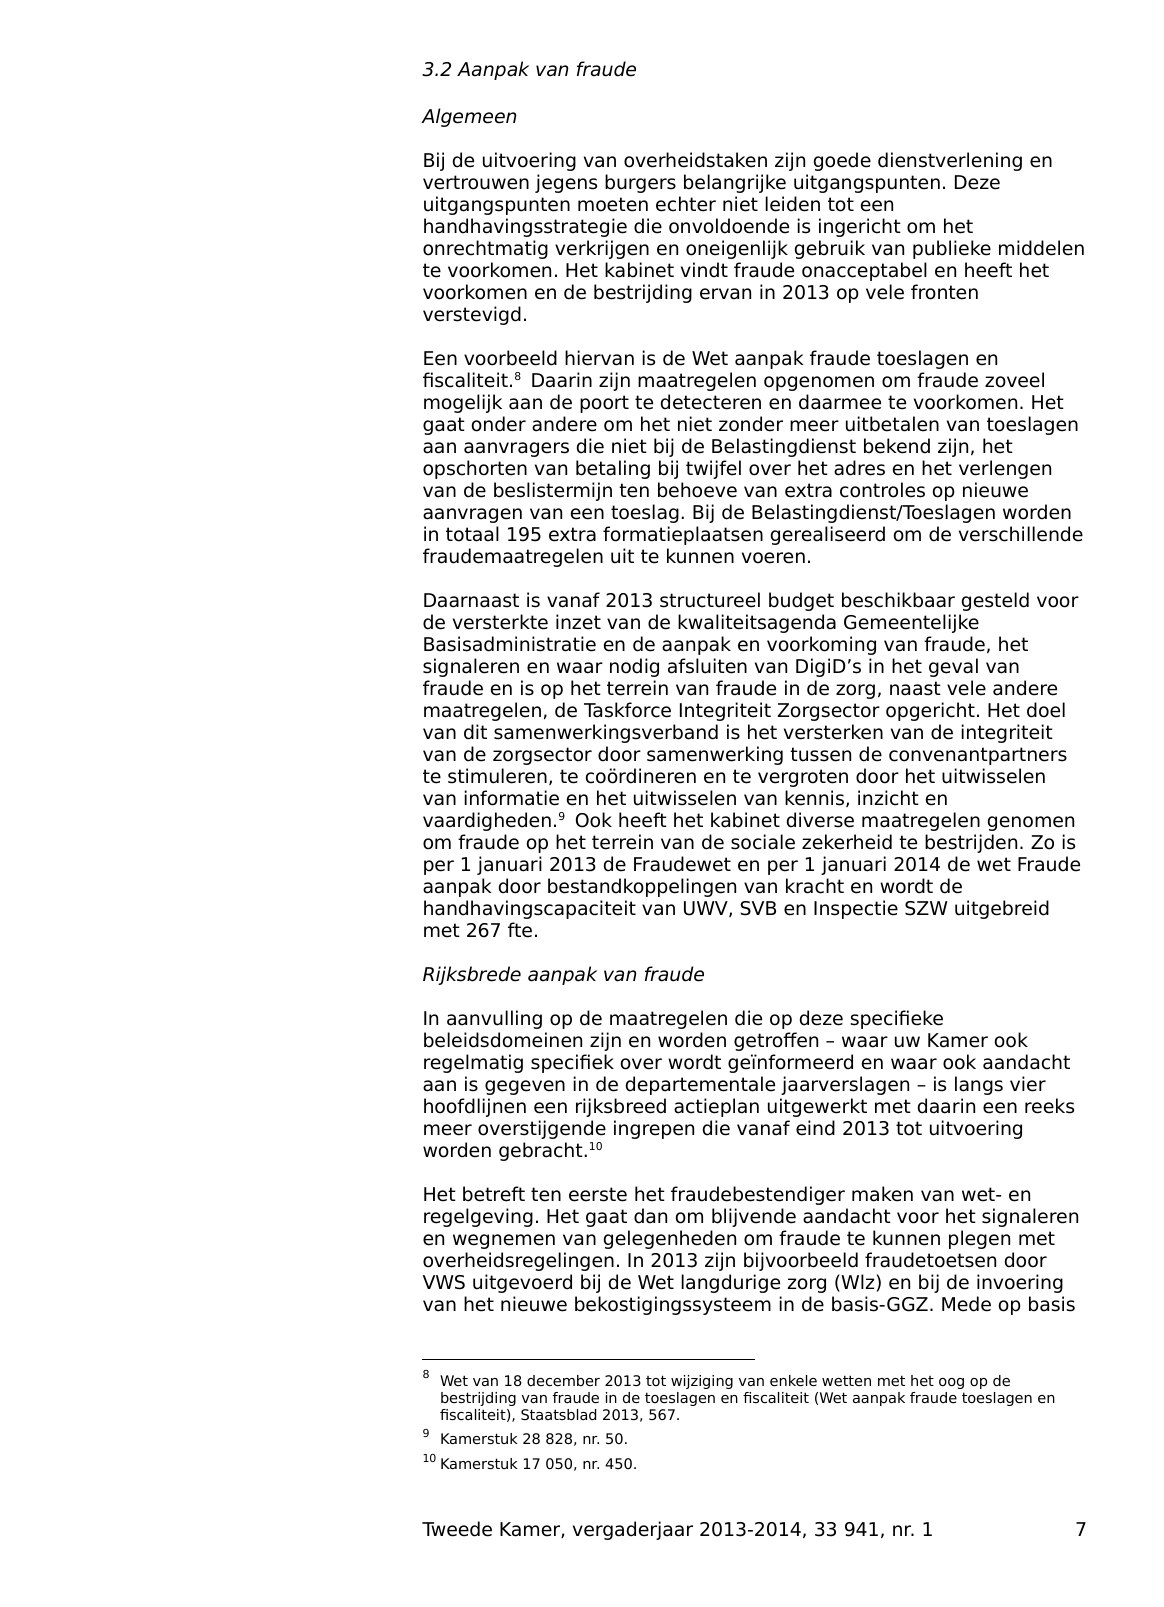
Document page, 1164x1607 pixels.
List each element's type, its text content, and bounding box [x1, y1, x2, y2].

subtitle Algemeen [422, 106, 1087, 128]
subtitle 3.2 Aanpak van fraude [422, 59, 1087, 81]
text Kamerstuk 28 828, nr. 50. [422, 1427, 1087, 1449]
text Bij de uitvoering van overheidstaken zijn goede dienstverlening en vertrouwen jegens burgers belangrijke uitgangspunten. Deze uitgangspunten moeten echter niet leiden tot een handhavingsstrategie die onvoldoende is ingericht om het onrechtmatig verkrijgen en oneigenlijk gebruik van publieke middelen te voorkomen. Het kabinet vindt fraude onacceptabel en heeft het voorkomen en de bestrijding ervan in 2013 op vele fronten verstevigd. [422, 150, 1087, 326]
text In aanvulling op de maatregelen die op deze specifieke beleidsdomeinen zijn en worden getroffen – waar uw Kamer ook regelmatig specifiek over wordt geïnformeerd en waar ook aandacht aan is gegeven in de departementale jaarverslagen – is langs vier hoofdlijnen een rijksbreed actieplan uitgewerkt met daarin een reeks meer overstijgende ingrepen die vanaf eind 2013 tot uitvoering worden gebracht. [422, 1008, 1087, 1162]
text Kamerstuk 17 050, nr. 450. [422, 1452, 1087, 1474]
text Het betreft ten eerste het fraudebestendiger maken van wet- en regelgeving. Het gaat dan om blijvende aandacht voor het signaleren en wegnemen van gelegenheden om fraude te kunnen plegen met overheidsregelingen. In 2013 zijn bijvoorbeeld fraudetoetsen door VWS uitgevoerd bij de Wet langdurige zorg (Wlz) en bij de invoering van het nieuwe bekostigingssysteem in de basis-GGZ. Mede op basis [422, 1184, 1087, 1316]
text Een voorbeeld hiervan is de Wet aanpak fraude toeslagen en fiscaliteit. Daarin zijn maatregelen opgenomen om fraude zoveel mogelijk aan de poort te detecteren en daarmee te voorkomen. Het gaat onder andere om het niet zonder meer uitbetalen van toeslagen aan aanvragers die niet bij de Belastingdienst bekend zijn, het opschorten van betaling bij twijfel over het adres en het verlengen van de beslistermijn ten behoeve van extra controles op nieuwe aanvragen van een toeslag. Bij de Belastingdienst/Toeslagen worden in totaal 195 extra formatieplaatsen gerealiseerd om de verschillende fraudemaatregelen uit te kunnen voeren. [422, 348, 1087, 568]
subtitle Rijksbrede aanpak van fraude [422, 964, 1087, 986]
text Wet van 18 december 2013 tot wijziging van enkele wetten met het oog op de bestrijding van fraude in de toeslagen en fiscaliteit (Wet aanpak fraude toeslagen en fiscaliteit), Staatsblad 2013, 567. [422, 1368, 1087, 1424]
text Daarnaast is vanaf 2013 structureel budget beschikbaar gesteld voor de versterkte inzet van de kwaliteitsagenda Gemeentelijke Basisadministratie en de aanpak en voorkoming van fraude, het signaleren en waar nodig afsluiten van DigiD’s in het geval van fraude en is op het terrein van fraude in de zorg, naast vele andere maatregelen, de Taskforce Integriteit Zorgsector opgericht. Het doel van dit samenwerkingsverband is het versterken van de integriteit van de zorgsector door samenwerking tussen de convenantpartners te stimuleren, te coördineren en te vergroten door het uitwisselen van informatie en het uitwisselen van kennis, inzicht en vaardigheden. Ook heeft het kabinet diverse maatregelen genomen om fraude op het terrein van de sociale zekerheid te bestrijden. Zo is per 1 januari 2013 de Fraudewet en per 1 januari 2014 de wet Fraude aanpak door bestandkoppelingen van kracht en wordt de handhavingscapaciteit van UWV, SVB en Inspectie SZW uitgebreid met 267 fte. [422, 590, 1087, 942]
